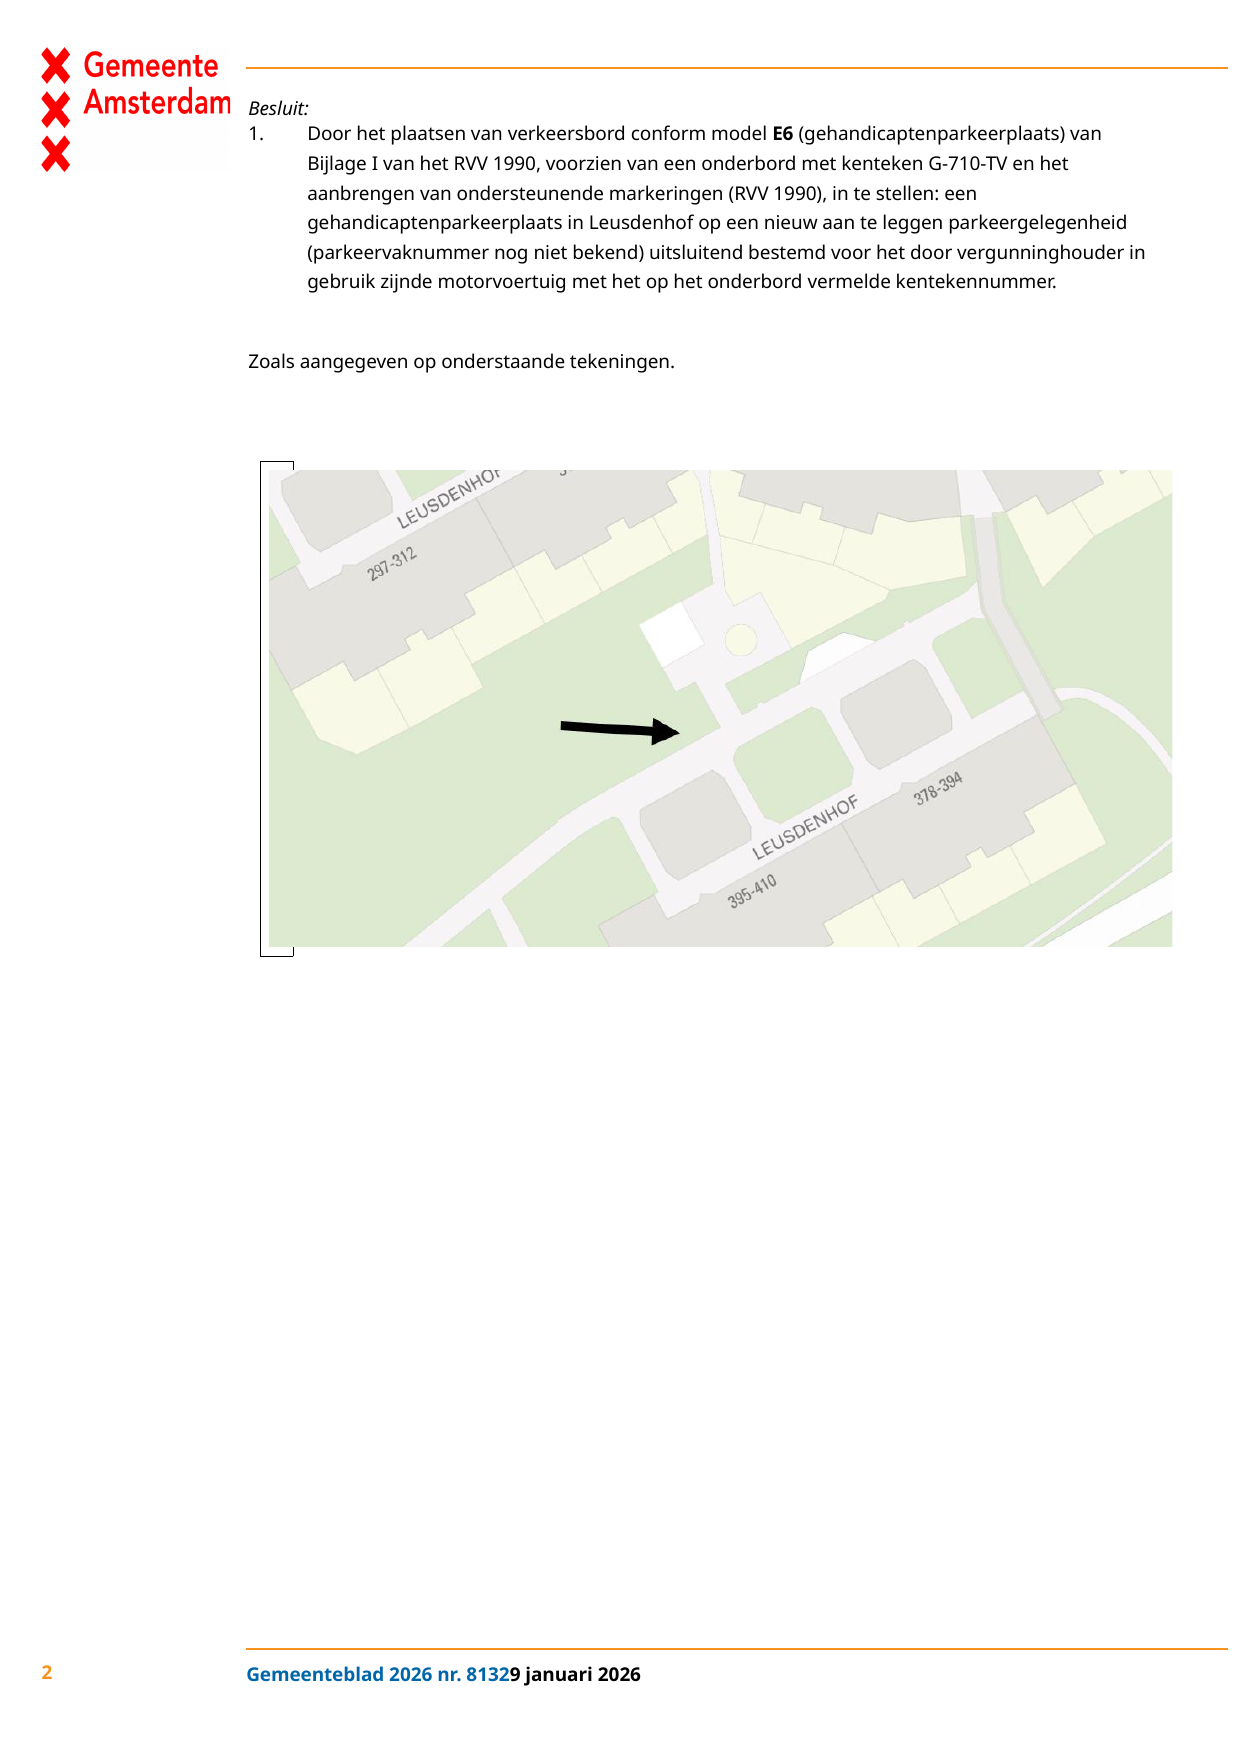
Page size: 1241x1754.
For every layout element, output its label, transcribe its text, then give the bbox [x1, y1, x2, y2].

text Besluit: [248, 95, 1152, 121]
picture [41, 47, 231, 172]
list Door het plaatsen van verkeersbord conform model E6 (gehandicaptenparkeerplaats) van Bijlage I van het RVV 1990, voorzien van een onderbord met kenteken G-710-TV en het aanbrengen van ondersteunende markeringen (RVV 1990), in te stellen: een gehandicaptenparkeerplaats in Leusdenhof op een nieuw aan te leggen parkeergelegenheid (parkeervaknummer nog niet bekend) uitsluitend bestemd voor het door vergunninghouder in gebruik zijnde motorvoertuig met het op het onderbord vermelde kentekennummer. [248, 121, 1152, 294]
text Zoals aangegeven op onderstaande tekeningen. [248, 348, 1152, 374]
picture [268, 470, 1173, 947]
